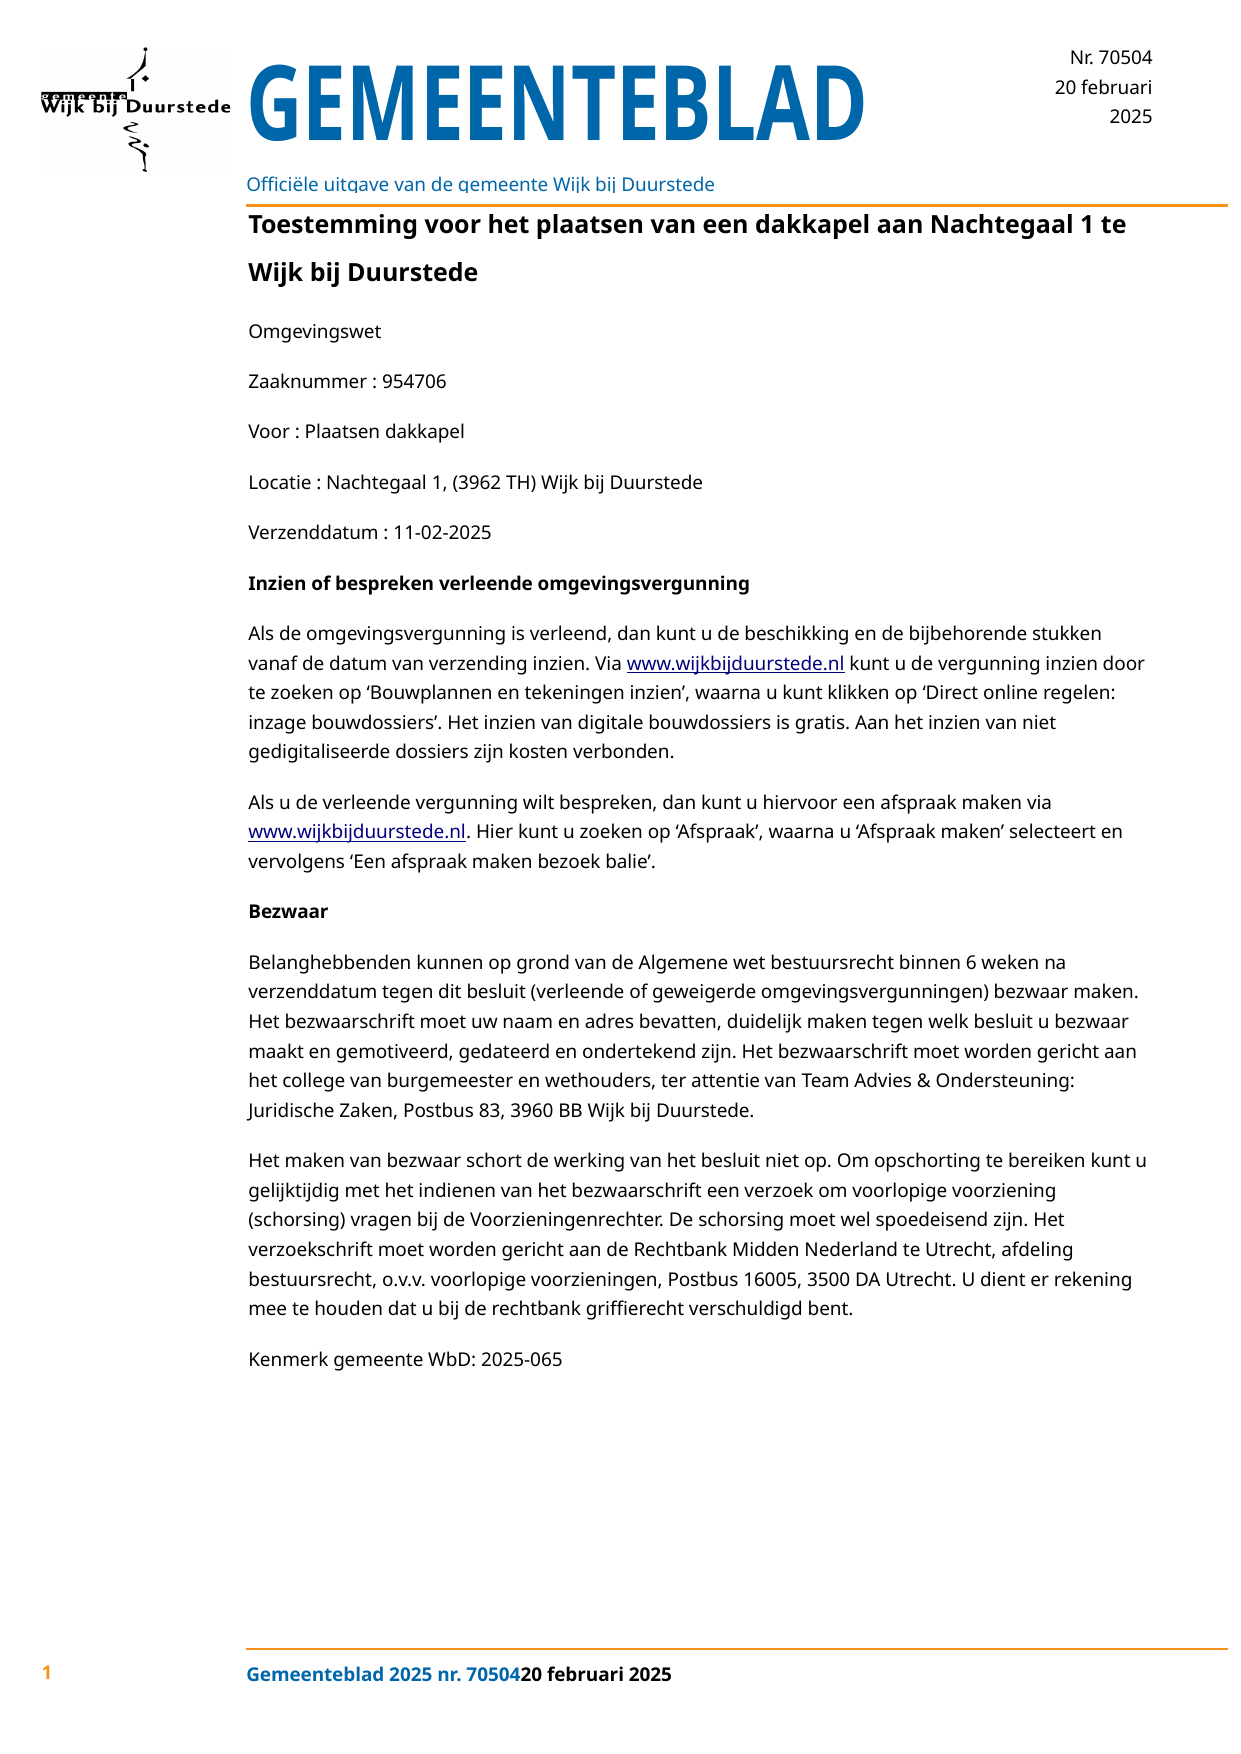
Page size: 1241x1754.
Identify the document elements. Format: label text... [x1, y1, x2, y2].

text Belanghebbenden kunnen op grond van de Algemene wet bestuursrecht binnen 6 weken na verzenddatum tegen dit besluit (verleende of geweigerde omgevingsvergunningen) bezwaar maken. Het bezwaarschrift moet uw naam en adres bevatten, duidelijk maken tegen welk besluit u bezwaar maakt en gemotiveerd, gedateerd en ondertekend zijn. Het bezwaarschrift moet worden gericht aan het college van burgemeester en wethouders, ter attentie van Team Advies & Ondersteuning: Juridische Zaken, Postbus 83, 3960 BB Wijk bij Duurstede. [248, 949, 1152, 1123]
text Omgevingswet [248, 318, 1152, 344]
text Voor : Plaatsen dakkapel [248, 419, 1152, 444]
text Als de omgevingsvergunning is verleend, dan kunt u de beschikking en de bijbehorende stukken vanaf de datum van verzending inzien. Via www.wijkbijduurstede.nl kunt u de vergunning inzien door te zoeken op ‘Bouwplannen en tekeningen inzien’, waarna u kunt klikken op ‘Direct online regelen: inzage bouwdossiers’. Het inzien van digitale bouwdossiers is gratis. Aan het inzien van niet gedigitaliseerde dossiers zijn kosten verbonden. [248, 620, 1152, 764]
picture [41, 47, 231, 172]
text Inzien of bespreken verleende omgevingsvergunning [248, 570, 1152, 596]
text Locatie : Nachtegaal 1, (3962 TH) Wijk bij Duurstede [248, 469, 1152, 495]
text Kenmerk gemeente WbD: 2025-065 [248, 1346, 1152, 1372]
text Zaaknummer : 954706 [248, 368, 1152, 394]
text Verzenddatum : 11-02-2025 [248, 519, 1152, 545]
text Toestemming voor het plaatsen van een dakkapel aan Nachtegaal 1 te Wijk bij Duurstede [248, 207, 1152, 288]
text Als u de verleende vergunning wilt bespreken, dan kunt u hiervoor een afspraak maken via www.wijkbijduurstede.nl. Hier kunt u zoeken op ‘Afspraak’, waarna u ‘Afspraak maken’ selecteert en vervolgens ‘Een afspraak maken bezoek balie’. [248, 789, 1152, 874]
text Bezwaar [248, 899, 1152, 924]
text Het maken van bezwaar schort de werking van het besluit niet op. Om opschorting te bereiken kunt u gelijktijdig met het indienen van het bezwaarschrift een verzoek om voorlopige voorziening (schorsing) vragen bij de Voorzieningenrechter. De schorsing moet wel spoedeisend zijn. Het verzoekschrift moet worden gericht aan de Rechtbank Midden Nederland te Utrecht, afdeling bestuursrecht, o.v.v. voorlopige voorzieningen, Postbus 16005, 3500 DA Utrecht. U dient er rekening mee te houden dat u bij de rechtbank griffierecht verschuldigd bent. [248, 1147, 1152, 1321]
